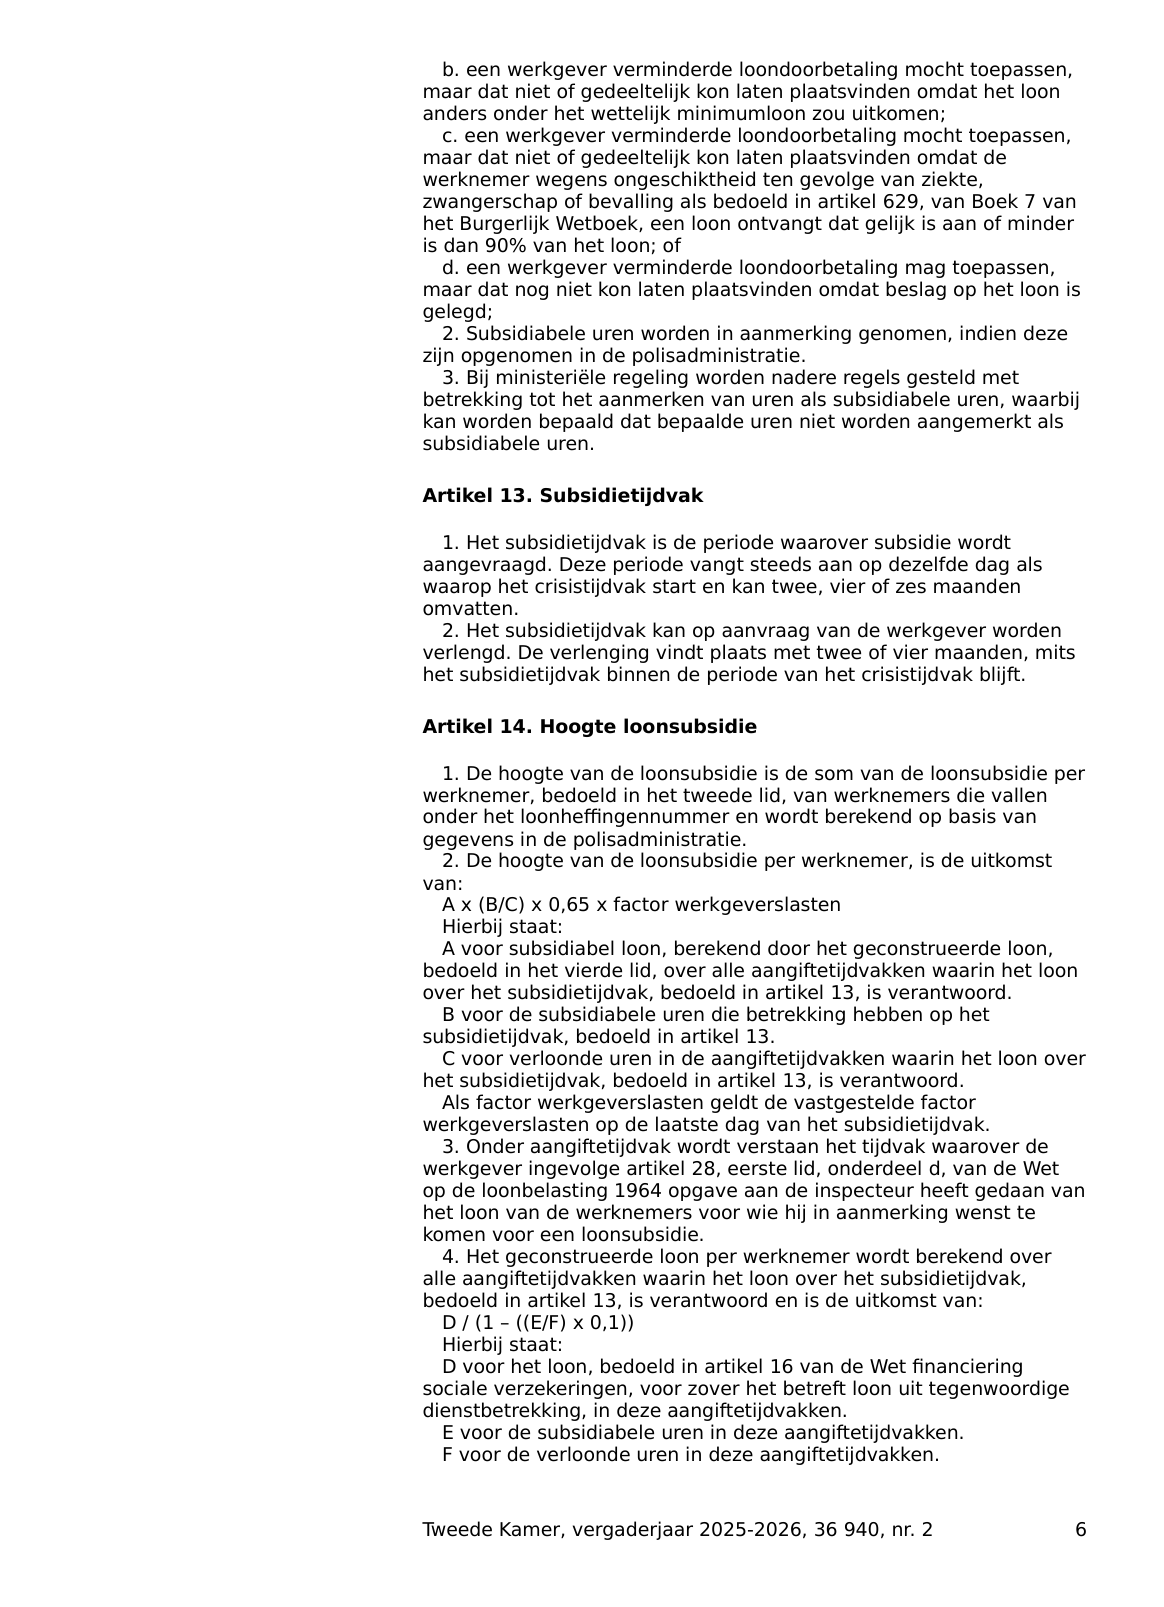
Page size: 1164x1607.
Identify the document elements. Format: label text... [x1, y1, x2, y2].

text A voor subsidiabel loon, berekend door het geconstrueerde loon, bedoeld in het vierde lid, over alle aangiftetijdvakken waarin het loon over het subsidietijdvak, bedoeld in artikel 13, is verantwoord. [422, 938, 1087, 1004]
subtitle Artikel 13. Subsidietijdvak [422, 485, 1087, 507]
text 4. Het geconstrueerde loon per werknemer wordt berekend over alle aangiftetijdvakken waarin het loon over het subsidietijdvak, bedoeld in artikel 13, is verantwoord en is de uitkomst van: [422, 1246, 1087, 1312]
text Hierbij staat: [422, 916, 1087, 938]
text Hierbij staat: [422, 1334, 1087, 1356]
text Als factor werkgeverslasten geldt de vastgestelde factor werkgeverslasten op de laatste dag van het subsidietijdvak. [422, 1092, 1087, 1136]
text 3. Onder aangiftetijdvak wordt verstaan het tijdvak waarover de werkgever ingevolge artikel 28, eerste lid, onderdeel d, van de Wet op de loonbelasting 1964 opgave aan de inspecteur heeft gedaan van het loon van de werknemers voor wie hij in aanmerking wenst te komen voor een loonsubsidie. [422, 1136, 1087, 1246]
text D voor het loon, bedoeld in artikel 16 van de Wet financiering sociale verzekeringen, voor zover het betreft loon uit tegenwoordige dienstbetrekking, in deze aangiftetijdvakken. [422, 1356, 1087, 1422]
text 1. Het subsidietijdvak is de periode waarover subsidie wordt aangevraagd. Deze periode vangt steeds aan op dezelfde dag als waarop het crisistijdvak start en kan twee, vier of zes maanden omvatten. [422, 532, 1087, 619]
text C voor verloonde uren in de aangiftetijdvakken waarin het loon over het subsidietijdvak, bedoeld in artikel 13, is verantwoord. [422, 1048, 1087, 1092]
text 1. De hoogte van de loonsubsidie is de som van de loonsubsidie per werknemer, bedoeld in het tweede lid, van werknemers die vallen onder het loonheffingennummer en wordt berekend op basis van gegevens in de polisadministratie. [422, 762, 1087, 850]
text c. een werkgever verminderde loondoorbetaling mocht toepassen, maar dat niet of gedeeltelijk kon laten plaatsvinden omdat de werknemer wegens ongeschiktheid ten gevolge van ziekte, zwangerschap of bevalling als bedoeld in artikel 629, van Boek 7 van het Burgerlijk Wetboek, een loon ontvangt dat gelijk is aan of minder is dan 90% van het loon; of [422, 125, 1087, 257]
text B voor de subsidiabele uren die betrekking hebben op het subsidietijdvak, bedoeld in artikel 13. [422, 1004, 1087, 1048]
text A x (B/C) x 0,65 x factor werkgeverslasten [422, 894, 1087, 916]
text d. een werkgever verminderde loondoorbetaling mag toepassen, maar dat nog niet kon laten plaatsvinden omdat beslag op het loon is gelegd; [422, 257, 1087, 323]
text F voor de verloonde uren in deze aangiftetijdvakken. [422, 1444, 1087, 1466]
text D / (1 – ((E/F) x 0,1)) [422, 1312, 1087, 1334]
text 2. Subsidiabele uren worden in aanmerking genomen, indien deze zijn opgenomen in de polisadministratie. [422, 323, 1087, 367]
subtitle Artikel 14. Hoogte loonsubsidie [422, 716, 1087, 737]
text E voor de subsidiabele uren in deze aangiftetijdvakken. [422, 1422, 1087, 1444]
text 3. Bij ministeriële regeling worden nadere regels gesteld met betrekking tot het aanmerken van uren als subsidiabele uren, waarbij kan worden bepaald dat bepaalde uren niet worden aangemerkt als subsidiabele uren. [422, 367, 1087, 455]
text 2. De hoogte van de loonsubsidie per werknemer, is de uitkomst van: [422, 850, 1087, 894]
text 2. Het subsidietijdvak kan op aanvraag van de werkgever worden verlengd. De verlenging vindt plaats met twee of vier maanden, mits het subsidietijdvak binnen de periode van het crisistijdvak blijft. [422, 619, 1087, 686]
text b. een werkgever verminderde loondoorbetaling mocht toepassen, maar dat niet of gedeeltelijk kon laten plaatsvinden omdat het loon anders onder het wettelijk minimumloon zou uitkomen; [422, 59, 1087, 125]
